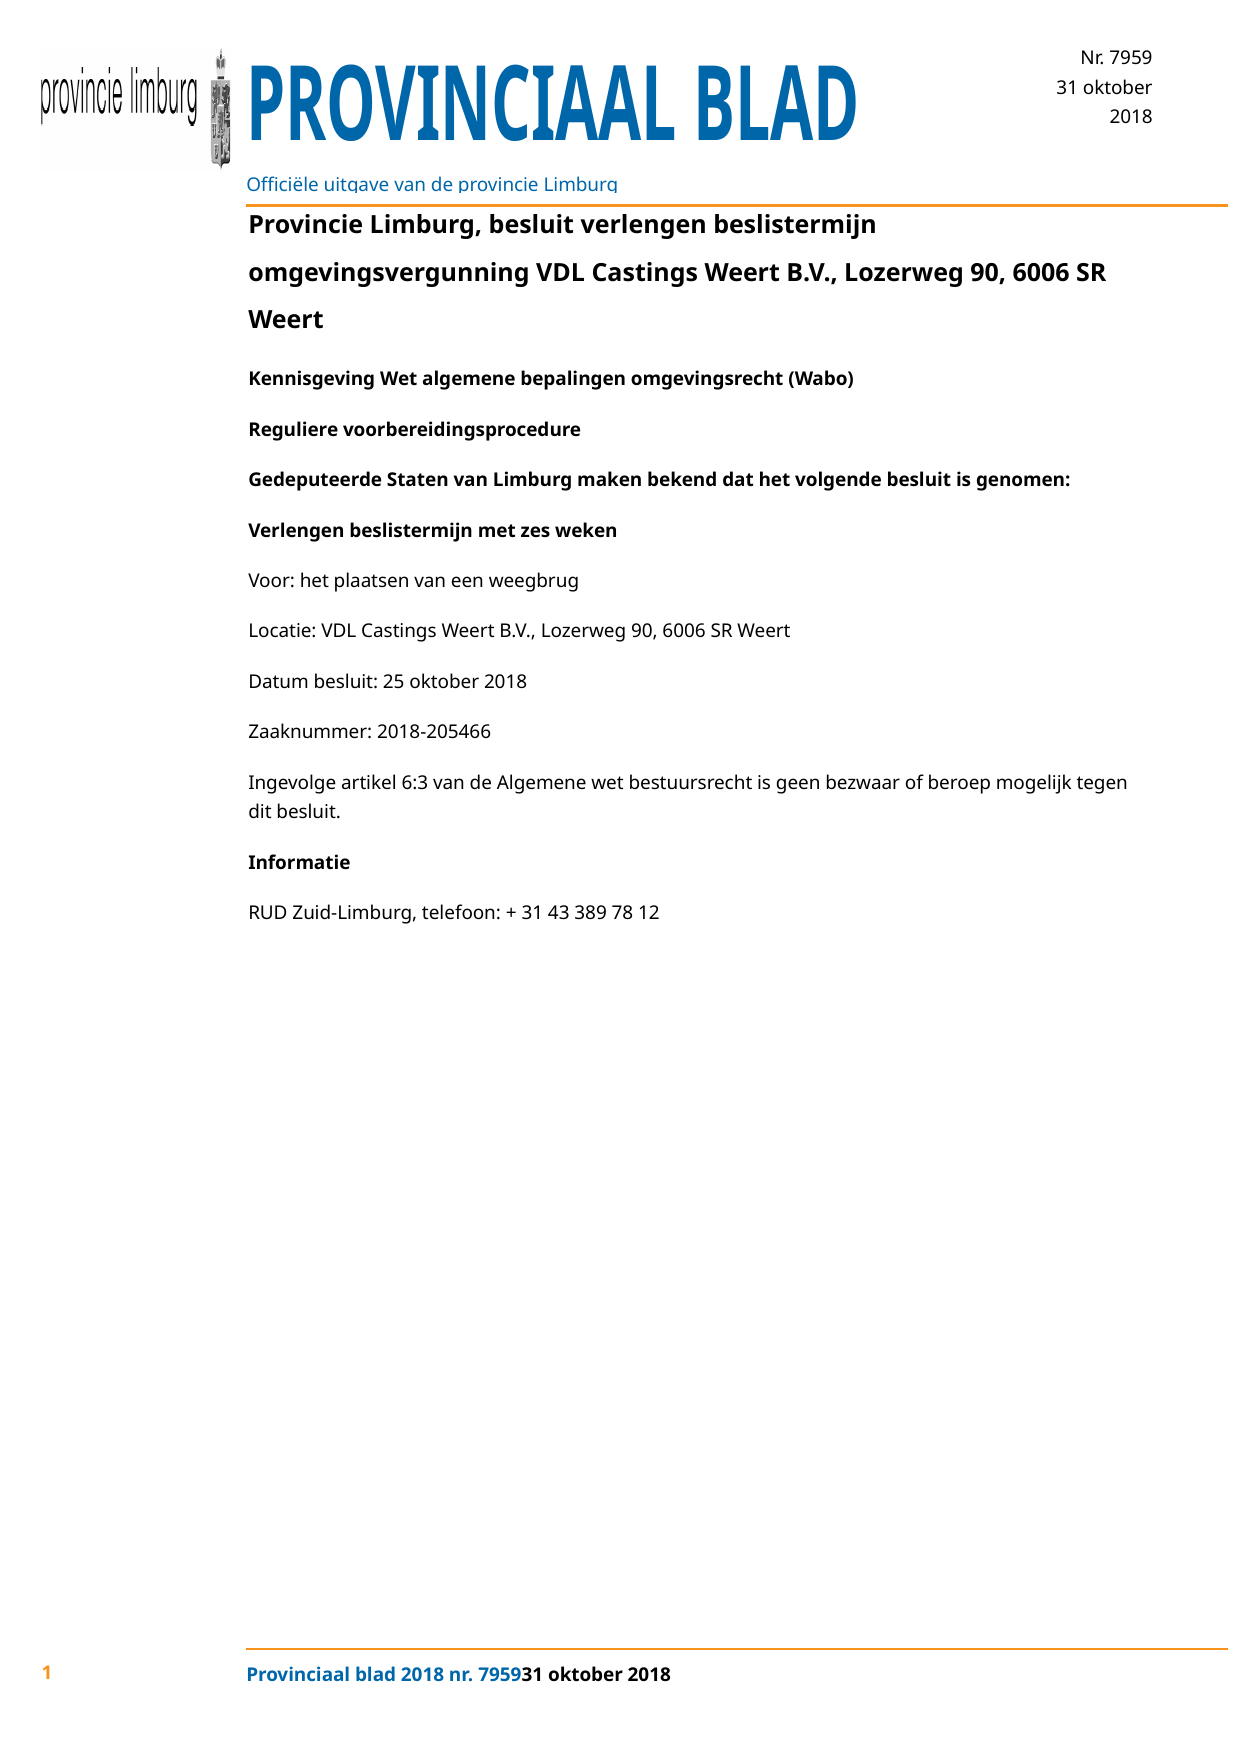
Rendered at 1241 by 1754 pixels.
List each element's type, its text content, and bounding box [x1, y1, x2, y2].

text Voor: het plaatsen van een weegbrug [248, 567, 1152, 593]
text Reguliere voorbereidingsprocedure [248, 416, 1152, 442]
text Provincie Limburg, besluit verlengen beslistermijn omgevingsvergunning VDL Castings Weert B.V., Lozerweg 90, 6006 SR Weert [248, 207, 1152, 336]
text RUD Zuid-Limburg, telefoon: + 31 43 389 78 12 [248, 899, 1152, 925]
text Verlengen beslistermijn met zes weken [248, 517, 1152, 542]
text Ingevolge artikel 6:3 van de Algemene wet bestuursrecht is geen bezwaar of beroep mogelijk tegen dit besluit. [248, 769, 1152, 824]
picture [41, 47, 231, 172]
text Zaaknummer: 2018-205466 [248, 718, 1152, 744]
text Datum besluit: 25 oktober 2018 [248, 668, 1152, 694]
text Locatie: VDL Castings Weert B.V., Lozerweg 90, 6006 SR Weert [248, 618, 1152, 643]
text Gedeputeerde Staten van Limburg maken bekend dat het volgende besluit is genomen: [248, 466, 1152, 492]
text Kennisgeving Wet algemene bepalingen omgevingsrecht (Wabo) [248, 366, 1152, 391]
text Informatie [248, 849, 1152, 874]
